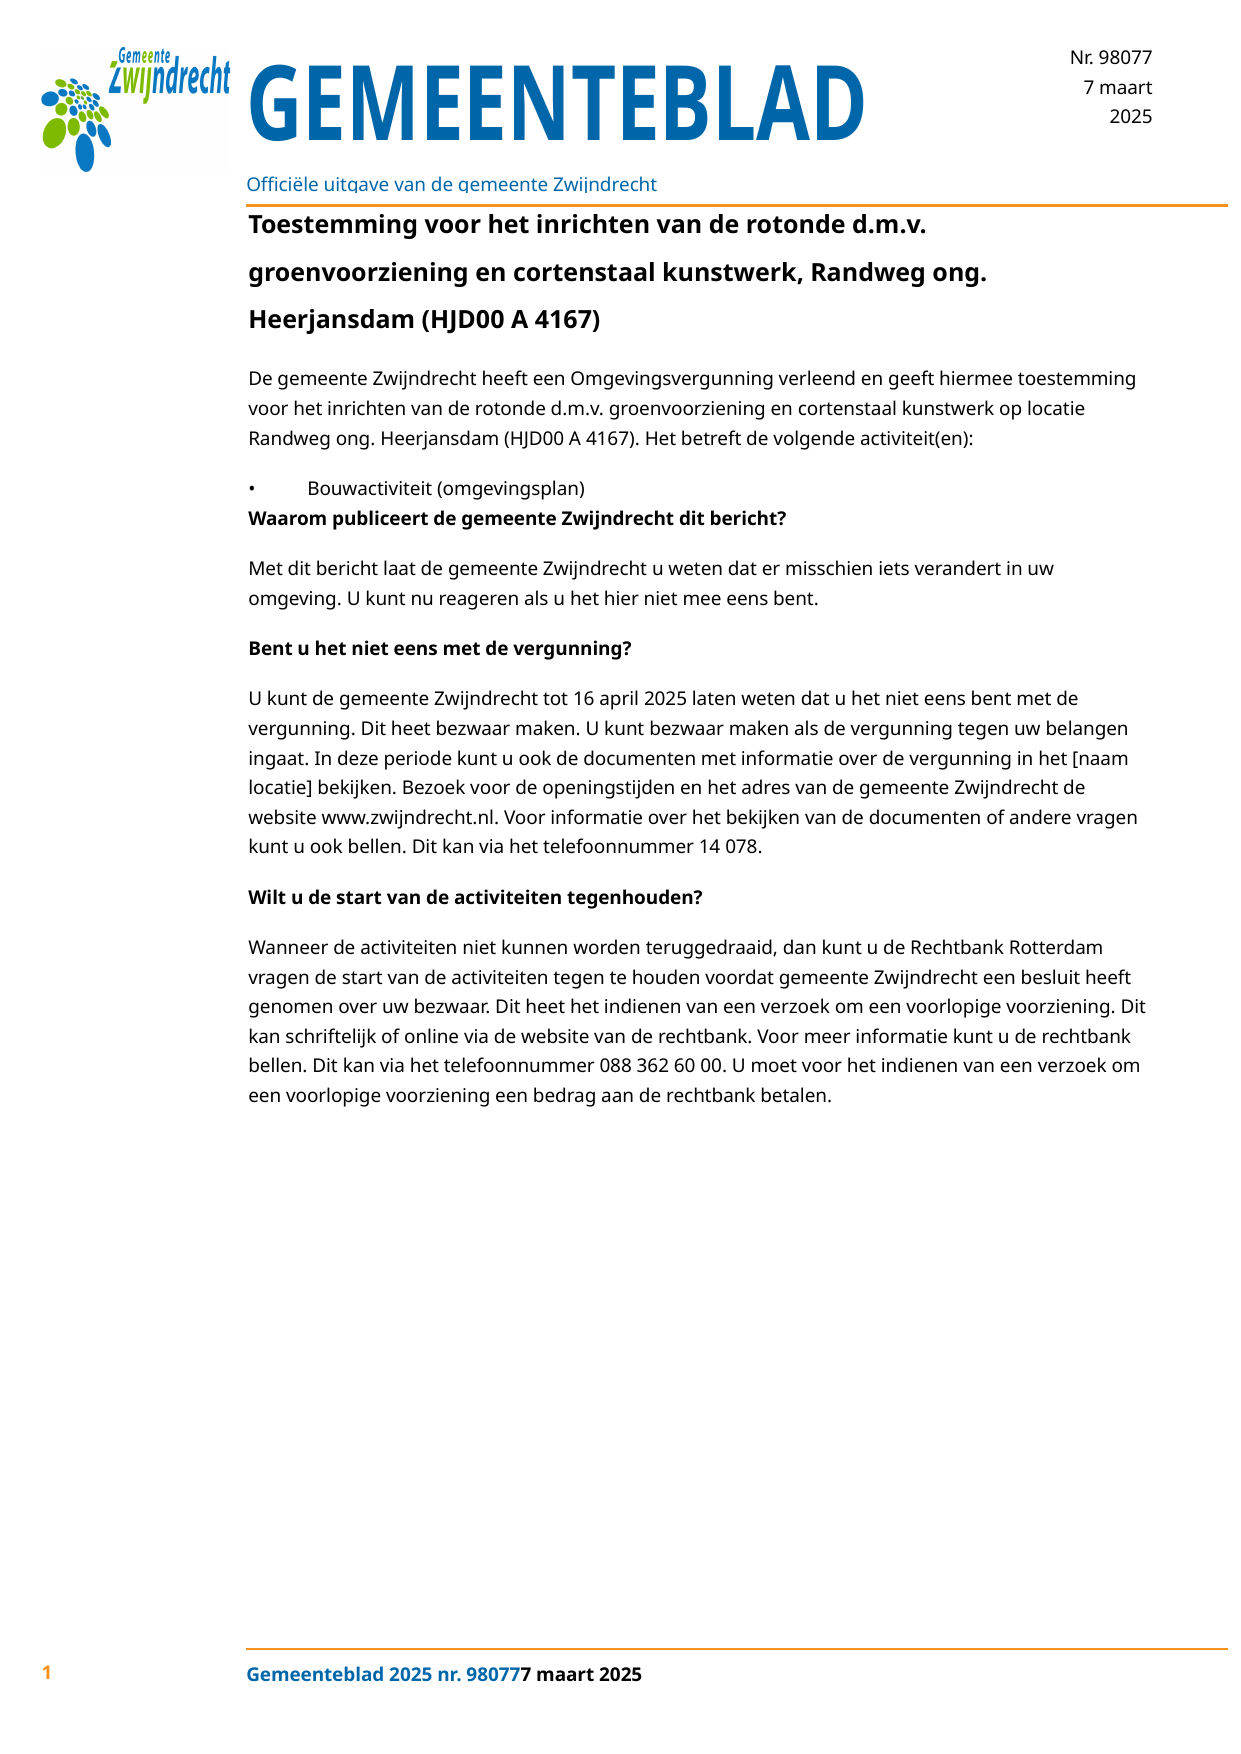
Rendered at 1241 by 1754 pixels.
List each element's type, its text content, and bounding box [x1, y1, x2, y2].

text De gemeente Zwijndrecht heeft een Omgevingsvergunning verleend en geeft hiermee toestemming voor het inrichten van de rotonde d.m.v. groenvoorziening en cortenstaal kunstwerk op locatie Randweg ong. Heerjansdam (HJD00 A 4167). Het betreft de volgende activiteit(en): [248, 366, 1152, 450]
text Bent u het niet eens met de vergunning? [248, 635, 1152, 661]
list Bouwactiviteit (omgevingsplan) [248, 475, 1152, 501]
text Waarom publiceert de gemeente Zwijndrecht dit bericht? [248, 505, 1152, 530]
text Wilt u de start van de activiteiten tegenhouden? [248, 884, 1152, 909]
text Wanneer de activiteiten niet kunnen worden teruggedraaid, dan kunt u de Rechtbank Rotterdam vragen de start van de activiteiten tegen te houden voordat gemeente Zwijndrecht een besluit heeft genomen over uw bezwaar. Dit heet het indienen van een verzoek om een voorlopige voorziening. Dit kan schriftelijk of online via de website van de rechtbank. Voor meer informatie kunt u de rechtbank bellen. Dit kan via het telefoonnummer 088 362 60 00. U moet voor het indienen van een verzoek om een voorlopige voorziening een bedrag aan de rechtbank betalen. [248, 934, 1152, 1108]
picture [41, 47, 231, 172]
text Toestemming voor het inrichten van de rotonde d.m.v. groenvoorziening en cortenstaal kunstwerk, Randweg ong. Heerjansdam (HJD00 A 4167) [248, 207, 1152, 336]
text Met dit bericht laat de gemeente Zwijndrecht u weten dat er misschien iets verandert in uw omgeving. U kunt nu reageren als u het hier niet mee eens bent. [248, 555, 1152, 610]
text U kunt de gemeente Zwijndrecht tot 16 april 2025 laten weten dat u het niet eens bent met de vergunning. Dit heet bezwaar maken. U kunt bezwaar maken als de vergunning tegen uw belangen ingaat. In deze periode kunt u ook de documenten met informatie over de vergunning in het [naam locatie] bekijken. Bezoek voor de openingstijden en het adres van de gemeente Zwijndrecht de website www.zwijndrecht.nl. Voor informatie over het bekijken van de documenten of andere vragen kunt u ook bellen. Dit kan via het telefoonnummer 14 078. [248, 686, 1152, 859]
